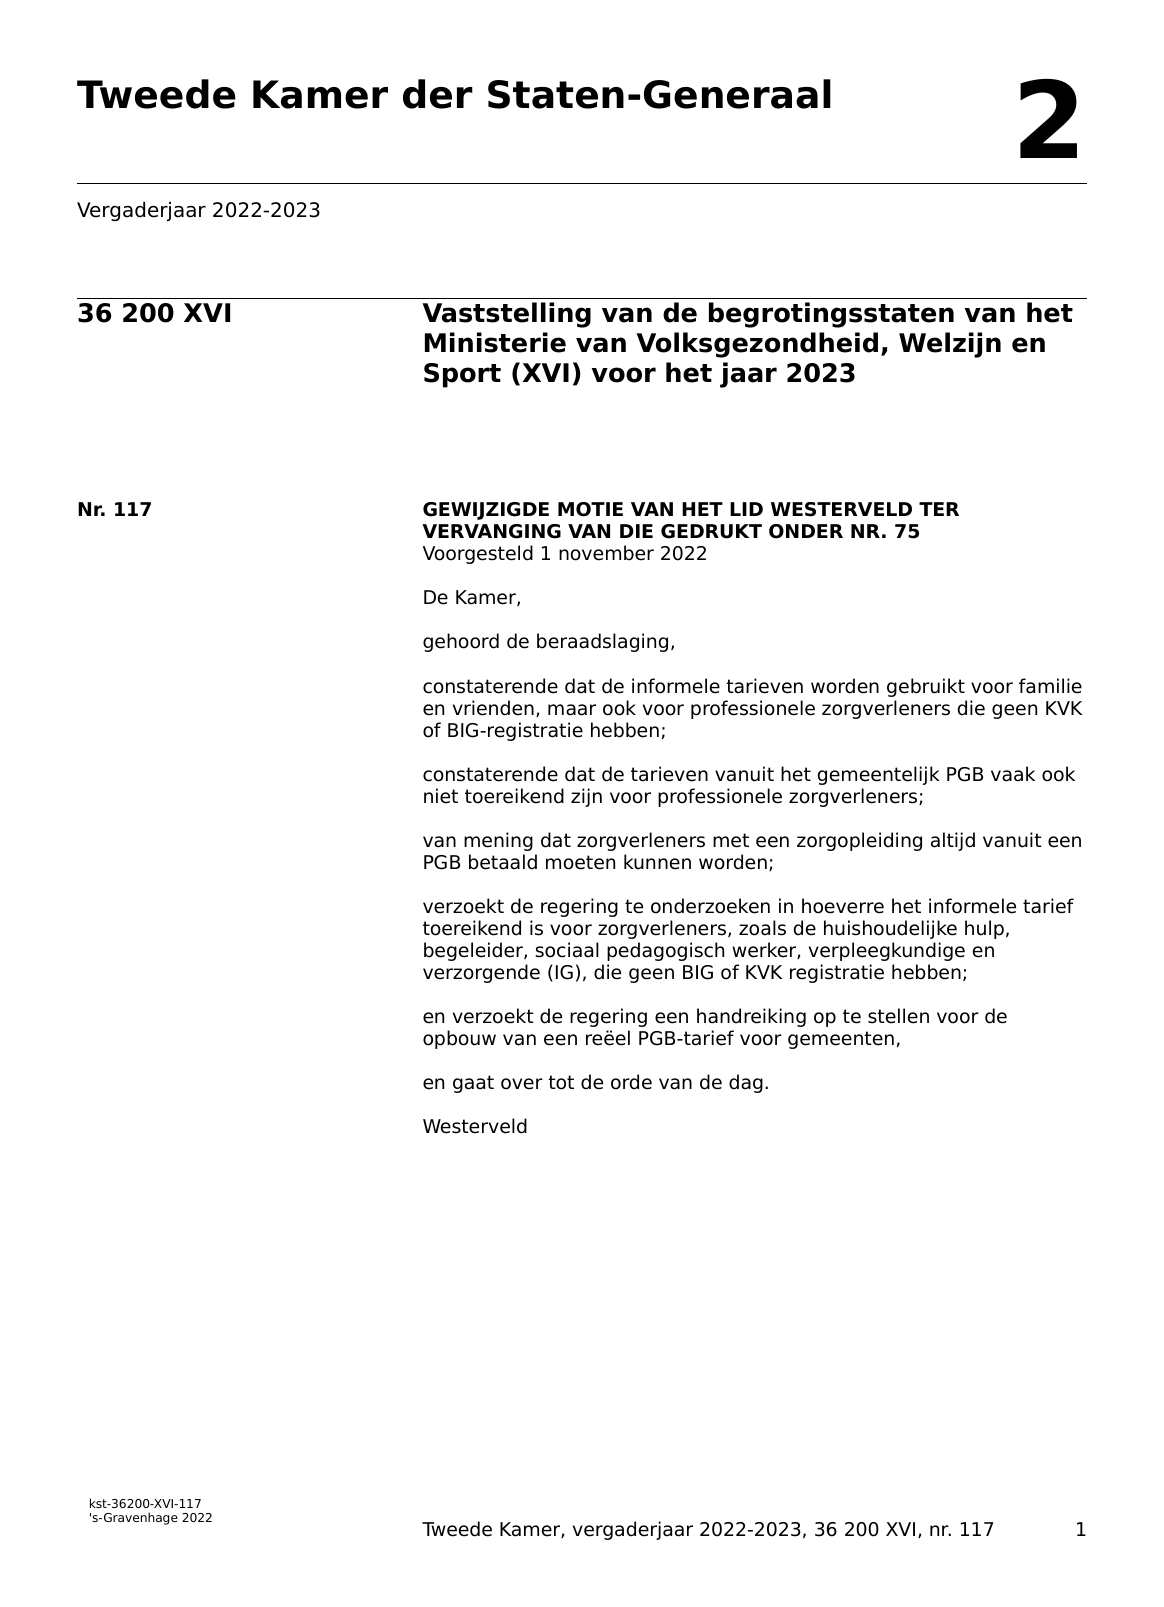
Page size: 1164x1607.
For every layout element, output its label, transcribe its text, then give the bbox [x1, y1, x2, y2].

text en verzoekt de regering een handreiking op te stellen voor de opbouw van een reëel PGB-tarief voor gemeenten, [422, 1006, 1087, 1050]
text constaterende dat de informele tarieven worden gebruikt voor familie en vrienden, maar ook voor professionele zorgverleners die geen KVK of BIG-registratie hebben; [422, 676, 1087, 741]
text van mening dat zorgverleners met een zorgopleiding altijd vanuit een PGB betaald moeten kunnen worden; [422, 830, 1087, 874]
text verzoekt de regering te onderzoeken in hoeverre het informele tarief toereikend is voor zorgverleners, zoals de huishoudelijke hulp, begeleider, sociaal pedagogisch werker, verpleegkundige en verzorgende (IG), die geen BIG of KVK registratie hebben; [422, 896, 1087, 984]
table_header Tweede Kamer der Staten-Generaal [77, 59, 886, 183]
text constaterende dat de tarieven vanuit het gemeentelijk PGB vaak ook niet toereikend zijn voor professionele zorgverleners; [422, 764, 1087, 808]
subtitle 36 200 XVI Vaststelling van de begrotingsstaten van het Ministerie van Volksgezondheid, Welzijn en Sport (XVI) voor het jaar 2023 [77, 299, 1087, 388]
text Voorgesteld 1 november 2022 [422, 543, 1087, 565]
text De Kamer, [422, 587, 1087, 609]
text gehoord de beraadslaging, [422, 631, 1087, 653]
subtitle Nr. 117 GEWIJZIGDE MOTIE VAN HET LID WESTERVELD TER VERVANGING VAN DIE GEDRUKT ONDER NR. 75 [77, 499, 1087, 543]
table_header 2 [886, 59, 1087, 183]
text 's-Gravenhage 2022 [88, 1511, 323, 1525]
text Westerveld [422, 1116, 1087, 1138]
text en gaat over tot de orde van de dag. [422, 1072, 1087, 1094]
table_cell Vergaderjaar 2022-2023 [77, 184, 1087, 298]
text kst-36200-XVI-117 [88, 1497, 323, 1511]
